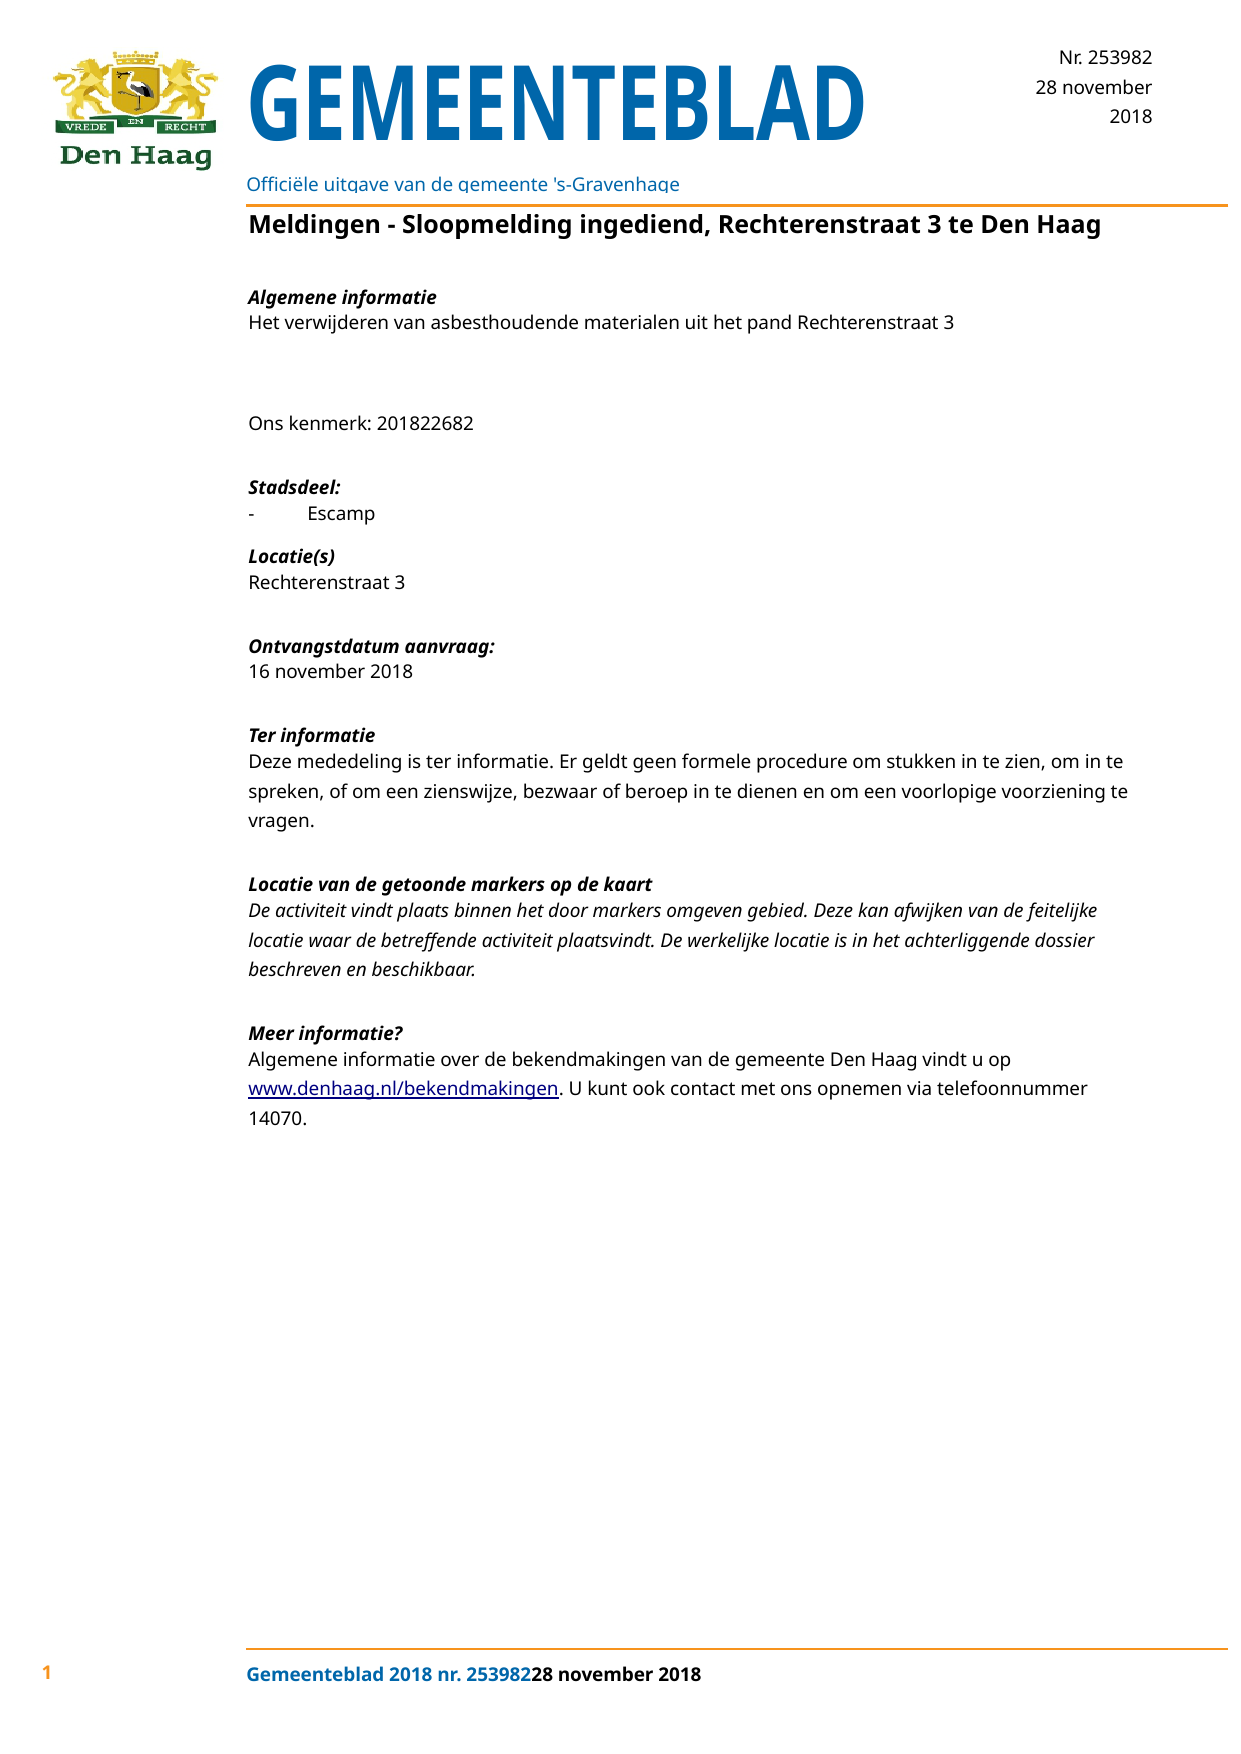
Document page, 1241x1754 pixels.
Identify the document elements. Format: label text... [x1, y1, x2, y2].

text Ons kenmerk: 201822682 [248, 410, 1152, 436]
text Ontvangstdatum aanvraag: [248, 633, 1152, 659]
text Het verwijderen van asbesthoudende materialen uit het pand Rechterenstraat 3 [248, 309, 1152, 335]
text Rechterenstraat 3 [248, 569, 1152, 595]
text Algemene informatie over de bekendmakingen van de gemeente Den Haag vindt u op www.denhaag.nl/bekendmakingen. U kunt ook contact met ons opnemen via telefoonnummer 14070. [248, 1046, 1152, 1131]
text Locatie(s) [248, 543, 1152, 569]
text Locatie van de getoonde markers op de kaart [248, 871, 1152, 897]
text De activiteit vindt plaats binnen het door markers omgeven gebied. Deze kan afwijken van de feitelijke locatie waar de betreffende activiteit plaatsvindt. De werkelijke locatie is in het achterliggende dossier beschreven en beschikbaar. [248, 897, 1152, 982]
text 16 november 2018 [248, 659, 1152, 684]
text Ter informatie [248, 723, 1152, 748]
text Algemene informatie [248, 284, 1152, 309]
text Meldingen - Sloopmelding ingediend, Rechterenstraat 3 te Den Haag [248, 207, 1152, 241]
text Deze mededeling is ter informatie. Er geldt geen formele procedure om stukken in te zien, om in te spreken, of om een zienswijze, bezwaar of beroep in te dienen en om een voorlopige voorziening te vragen. [248, 748, 1152, 833]
picture [41, 47, 231, 172]
text Stadsdeel: [248, 474, 1152, 500]
list Escamp [248, 500, 1152, 526]
text Meer informatie? [248, 1020, 1152, 1046]
